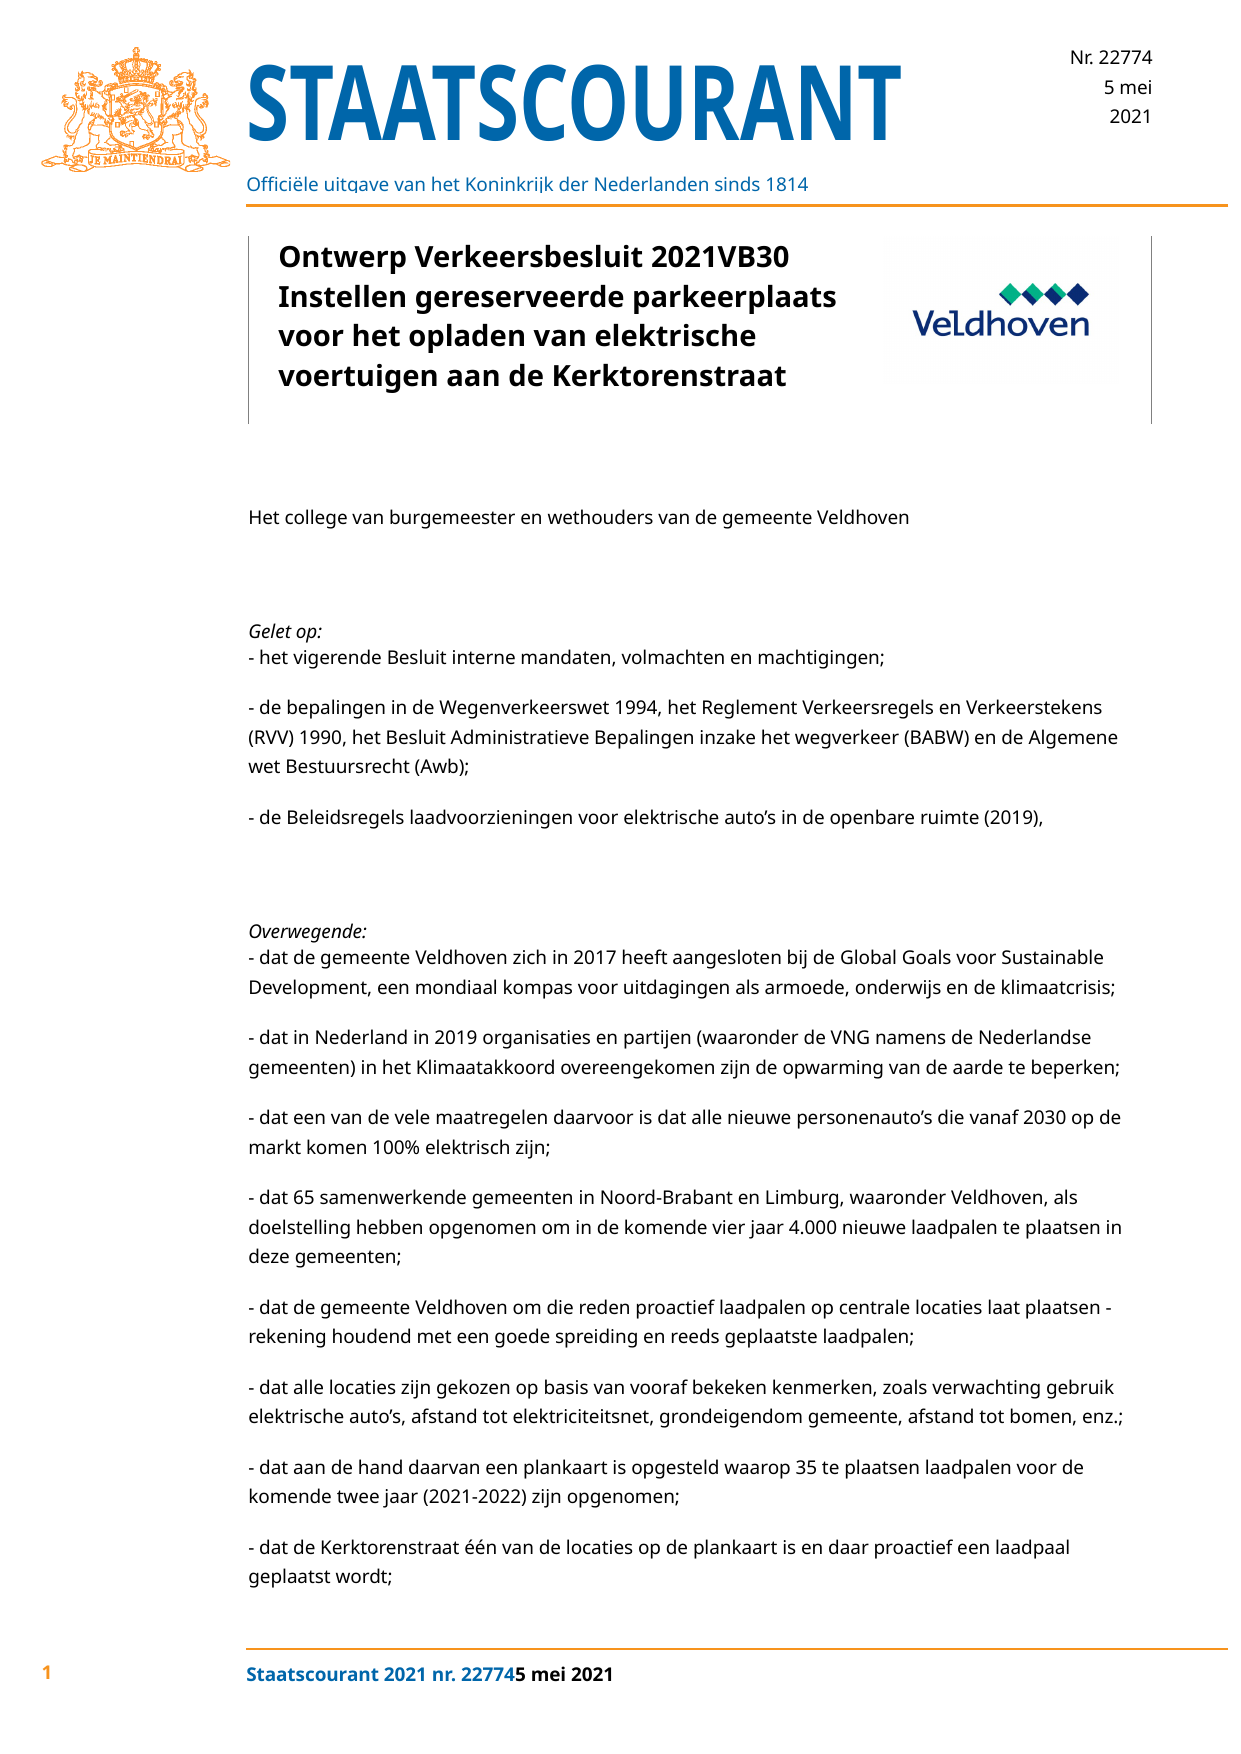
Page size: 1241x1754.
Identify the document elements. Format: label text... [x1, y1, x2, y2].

table_header Ontwerp Verkeersbesluit 2021VB30 Instellen gereserveerde parkeerplaats voor het opladen van elektrische voertuigen aan de Kerktorenstraat [249, 236, 850, 424]
text Het college van burgemeester en wethouders van de gemeente Veldhoven [248, 504, 1152, 530]
text - dat 65 samenwerkende gemeenten in Noord-Brabant en Limburg, waaronder Veldhoven, als doelstelling hebben opgenomen om in de komende vier jaar 4.000 nieuwe laadpalen te plaatsen in deze gemeenten; [248, 1184, 1152, 1269]
text - dat alle locaties zijn gekozen op basis van vooraf bekeken kenmerken, zoals verwachting gebruik elektrische auto’s, afstand tot elektriciteitsnet, grondeigendom gemeente, afstand tot bomen, enz.; [248, 1374, 1152, 1429]
table_header [850, 236, 1151, 424]
picture [41, 47, 231, 172]
picture [882, 236, 1119, 384]
text - de bepalingen in de Wegenverkeerswet 1994, het Reglement Verkeersregels en Verkeerstekens (RVV) 1990, het Besluit Administratieve Bepalingen inzake het wegverkeer (BABW) en de Algemene wet Bestuursrecht (Awb); [248, 694, 1152, 779]
text - dat de gemeente Veldhoven zich in 2017 heeft aangesloten bij de Global Goals voor Sustainable Development, een mondiaal kompas voor uitdagingen als armoede, onderwijs en de klimaatcrisis; [248, 944, 1152, 999]
text - dat de gemeente Veldhoven om die reden proactief laadpalen op centrale locaties laat plaatsen - rekening houdend met een goede spreiding en reeds geplaatste laadpalen; [248, 1294, 1152, 1349]
text Overwegende: [248, 918, 1152, 944]
text - het vigerende Besluit interne mandaten, volmachten en machtigingen; [248, 644, 1152, 670]
text - dat een van de vele maatregelen daarvoor is dat alle nieuwe personenauto’s die vanaf 2030 op de markt komen 100% elektrisch zijn; [248, 1104, 1152, 1159]
text Gelet op: [248, 618, 1152, 644]
text - dat aan de hand daarvan een plankaart is opgesteld waarop 35 te plaatsen laadpalen voor de komende twee jaar (2021-2022) zijn opgenomen; [248, 1454, 1152, 1509]
text - dat de Kerktorenstraat één van de locaties op de plankaart is en daar proactief een laadpaal geplaatst wordt; [248, 1534, 1152, 1589]
text - de Beleidsregels laadvoorzieningen voor elektrische auto’s in de openbare ruimte (2019), [248, 804, 1152, 830]
text - dat in Nederland in 2019 organisaties en partijen (waaronder de VNG namens de Nederlandse gemeenten) in het Klimaatakkoord overeengekomen zijn de opwarming van de aarde te beperken; [248, 1024, 1152, 1079]
